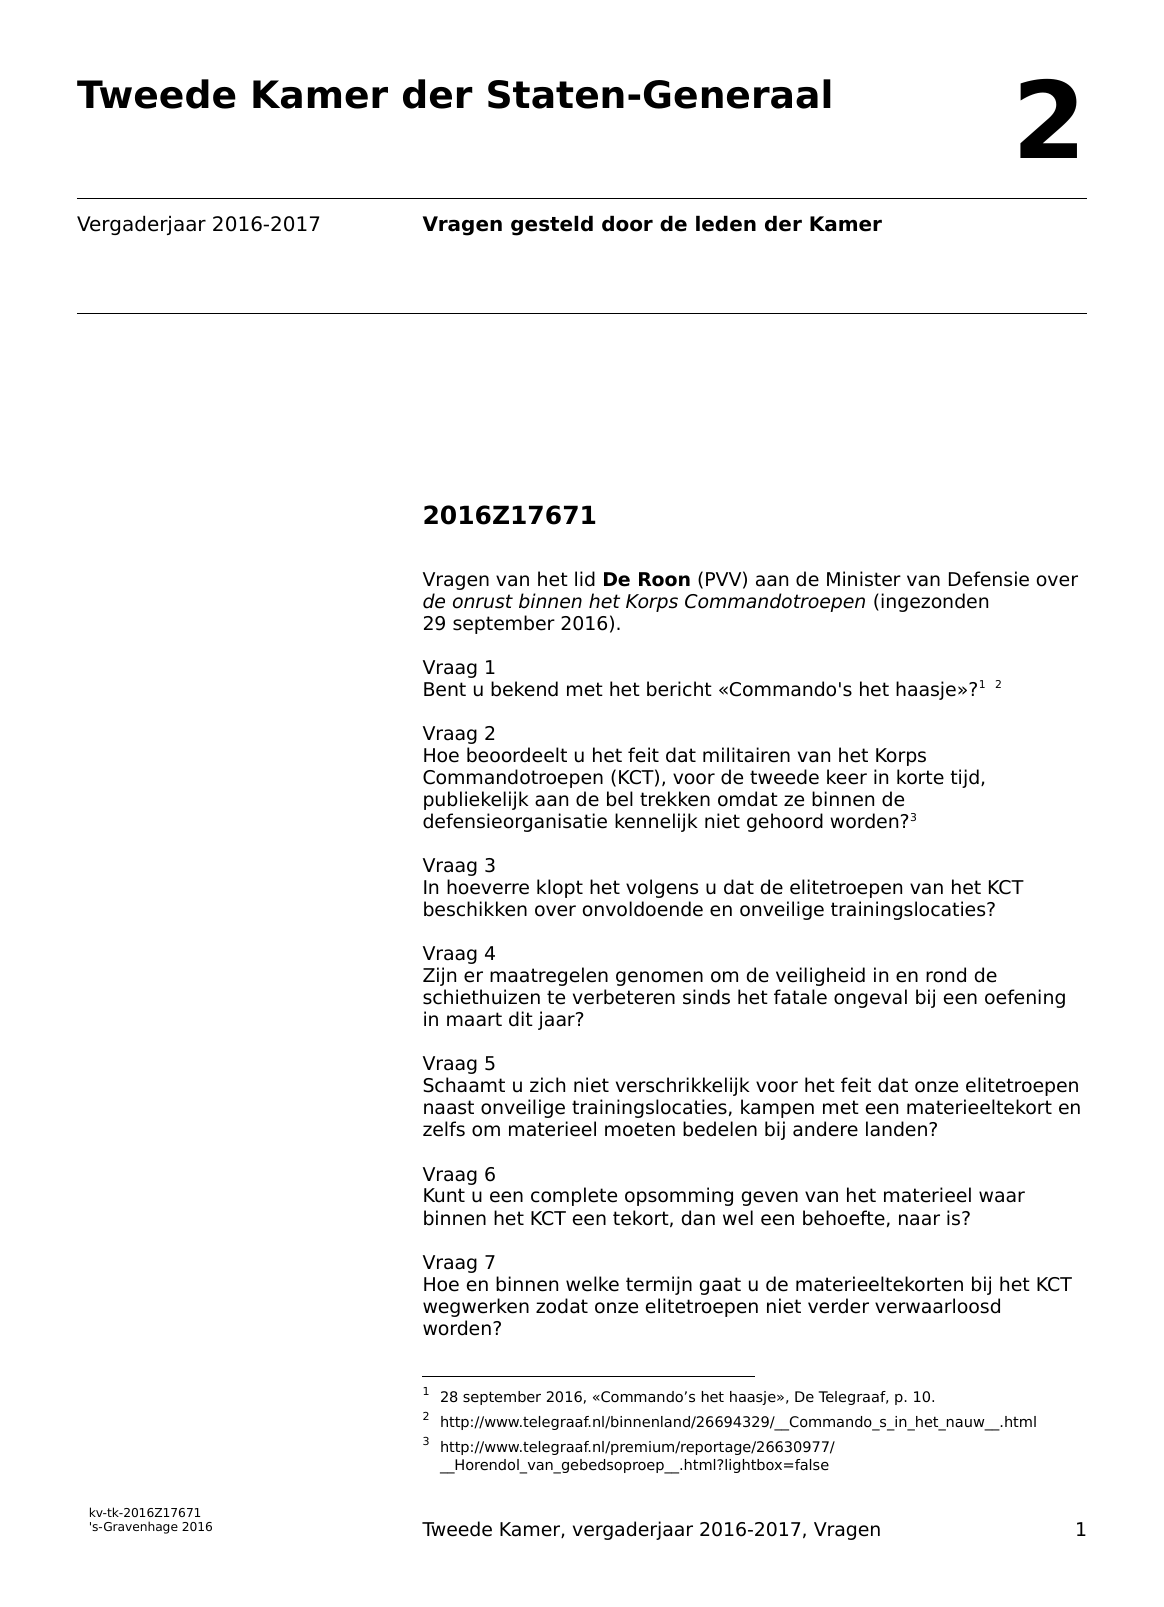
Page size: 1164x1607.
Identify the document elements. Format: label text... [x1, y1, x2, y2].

text Zijn er maatregelen genomen om de veiligheid in en rond de schiethuizen te verbeteren sinds het fatale ongeval bij een oefening in maart dit jaar? [422, 965, 1087, 1031]
table_header Tweede Kamer der Staten-Generaal [77, 59, 886, 198]
text Schaamt u zich niet verschrikkelijk voor het feit dat onze elitetroepen naast onveilige trainingslocaties, kampen met een materieeltekort en zelfs om materieel moeten bedelen bij andere landen? [422, 1075, 1087, 1141]
table_header 2 [886, 59, 1087, 198]
text Vraag 3 [422, 855, 1087, 877]
text 28 september 2016, «Commando’s het haasje», De Telegraaf, p. 10. [422, 1385, 1087, 1407]
text kv-tk-2016Z17671 [88, 1506, 323, 1520]
table_cell Vragen gesteld door de leden der Kamer [422, 199, 1087, 313]
text Vraag 7 [422, 1252, 1087, 1273]
text Vraag 6 [422, 1163, 1087, 1185]
text Vraag 5 [422, 1053, 1087, 1075]
text Vraag 2 [422, 723, 1087, 745]
table_cell Vergaderjaar 2016-2017 [77, 199, 422, 313]
text Vragen van het lid De Roon (PVV) aan de Minister van Defensie over de onrust binnen het Korps Commandotroepen (ingezonden 29 september 2016). [422, 569, 1087, 635]
text Kunt u een complete opsomming geven van het materieel waar binnen het KCT een tekort, dan wel een behoefte, naar is? [422, 1185, 1087, 1229]
text http://www.telegraaf.nl/premium/reportage/26630977/__Horendol_van_gebedsoproep__.html?lightbox=false [422, 1435, 1087, 1474]
text Hoe en binnen welke termijn gaat u de materieeltekorten bij het KCT wegwerken zodat onze elitetroepen niet verder verwaarloosd worden? [422, 1273, 1087, 1339]
text In hoeverre klopt het volgens u dat de elitetroepen van het KCT beschikken over onvoldoende en onveilige trainingslocaties? [422, 877, 1087, 921]
text Vraag 1 [422, 657, 1087, 679]
text 2016Z17671 [422, 501, 1087, 531]
text 's-Gravenhage 2016 [88, 1520, 323, 1534]
text Vraag 4 [422, 943, 1087, 965]
text Bent u bekend met het bericht «Commando's het haasje»? [422, 679, 1087, 701]
text Hoe beoordeelt u het feit dat militairen van het Korps Commandotroepen (KCT), voor de tweede keer in korte tijd, publiekelijk aan de bel trekken omdat ze binnen de defensieorganisatie kennelijk niet gehoord worden? [422, 745, 1087, 833]
text http://www.telegraaf.nl/binnenland/26694329/__Commando_s_in_het_nauw__.html [422, 1410, 1087, 1432]
